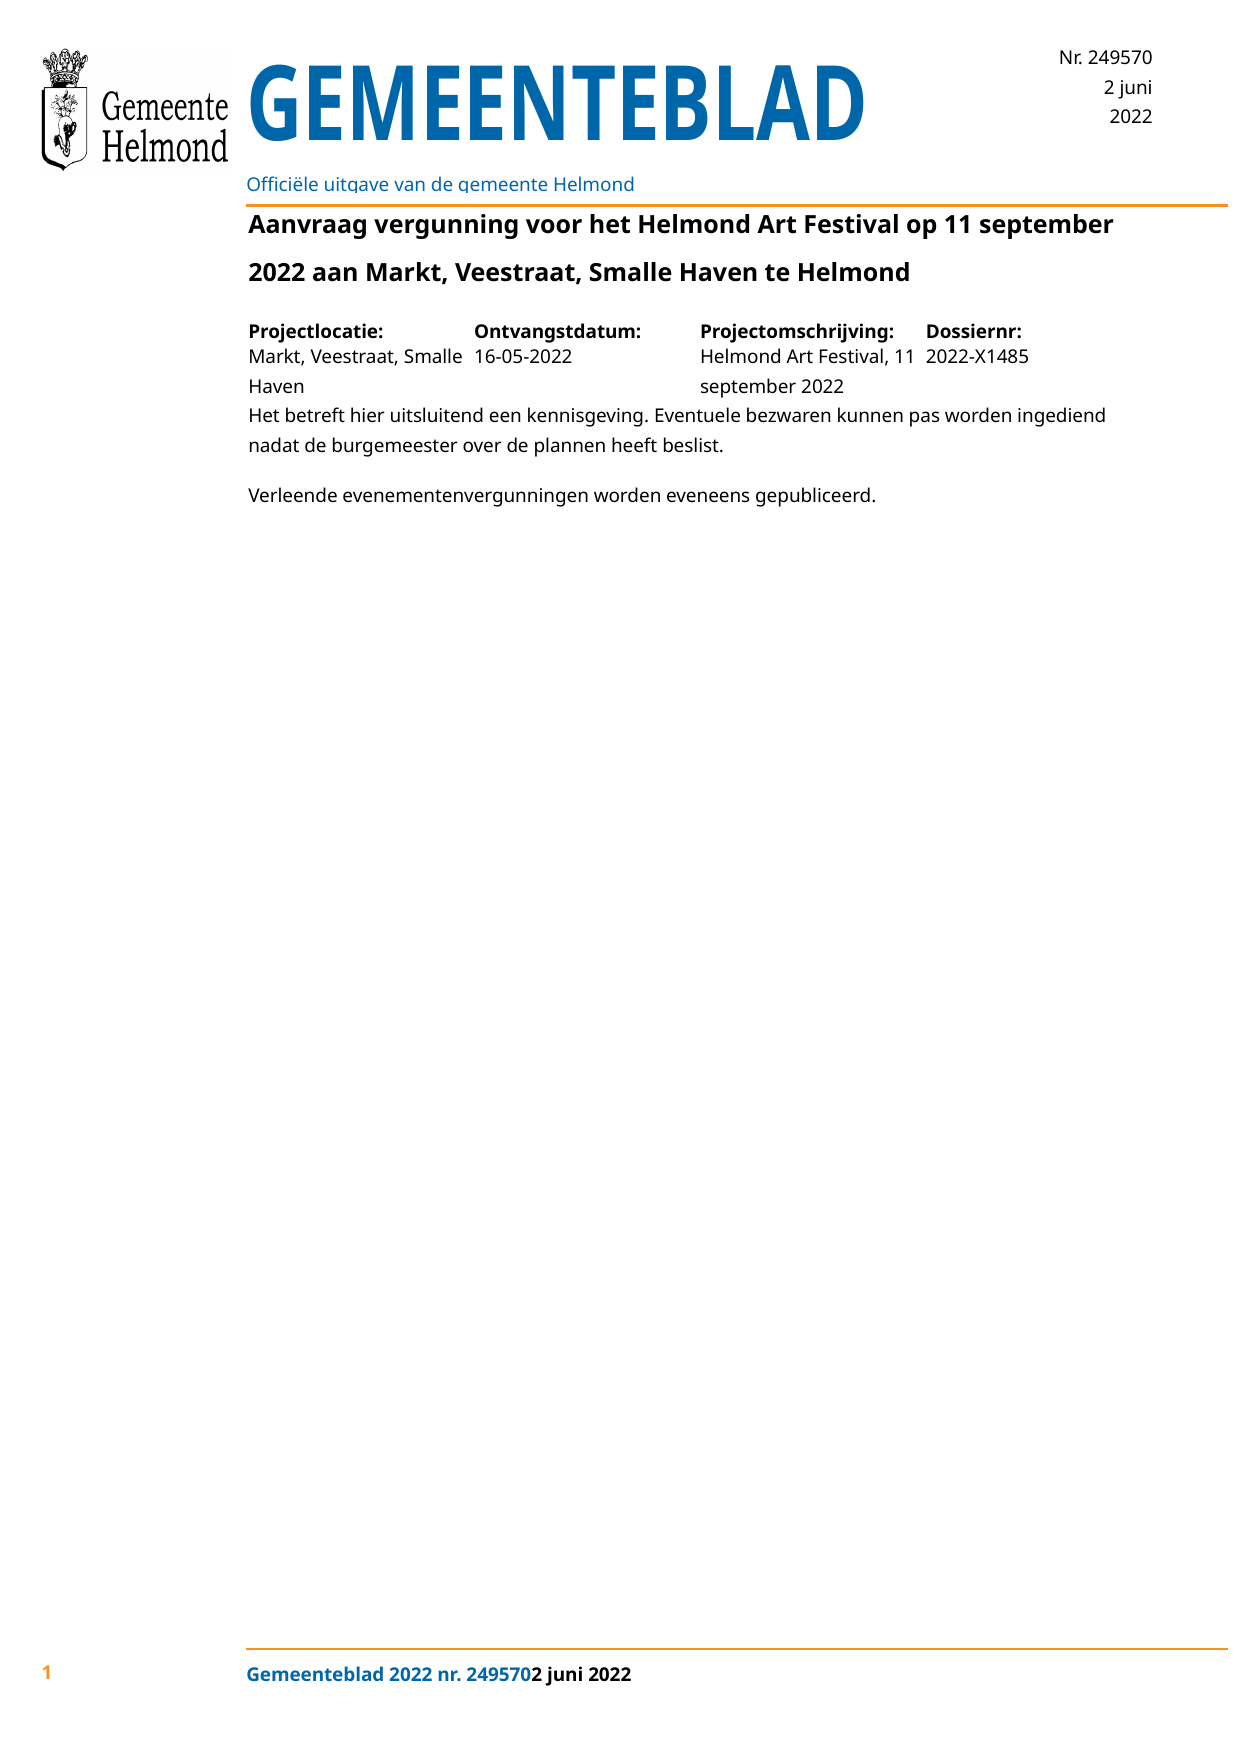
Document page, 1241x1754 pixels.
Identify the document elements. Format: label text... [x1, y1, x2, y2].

text Het betreft hier uitsluitend een kennisgeving. Eventuele bezwaren kunnen pas worden ingediend nadat de burgemeester over de plannen heeft beslist. [248, 402, 1152, 458]
table_cell Helmond Art Festival, 11 september 2022 [700, 344, 926, 399]
table_header Projectomschrijving: [700, 318, 926, 344]
table_cell 2022-X1485 [926, 344, 1152, 399]
table_header Ontvangstdatum: [474, 318, 700, 344]
table_cell 16-05-2022 [474, 344, 700, 399]
picture [41, 47, 231, 172]
table_header Projectlocatie: [248, 318, 474, 344]
table_header Dossiernr: [926, 318, 1152, 344]
text Verleende evenementenvergunningen worden eveneens gepubliceerd. [248, 482, 1152, 508]
text Aanvraag vergunning voor het Helmond Art Festival op 11 september 2022 aan Markt, Veestraat, Smalle Haven te Helmond [248, 207, 1152, 288]
table_cell Markt, Veestraat, Smalle Haven [248, 344, 474, 399]
